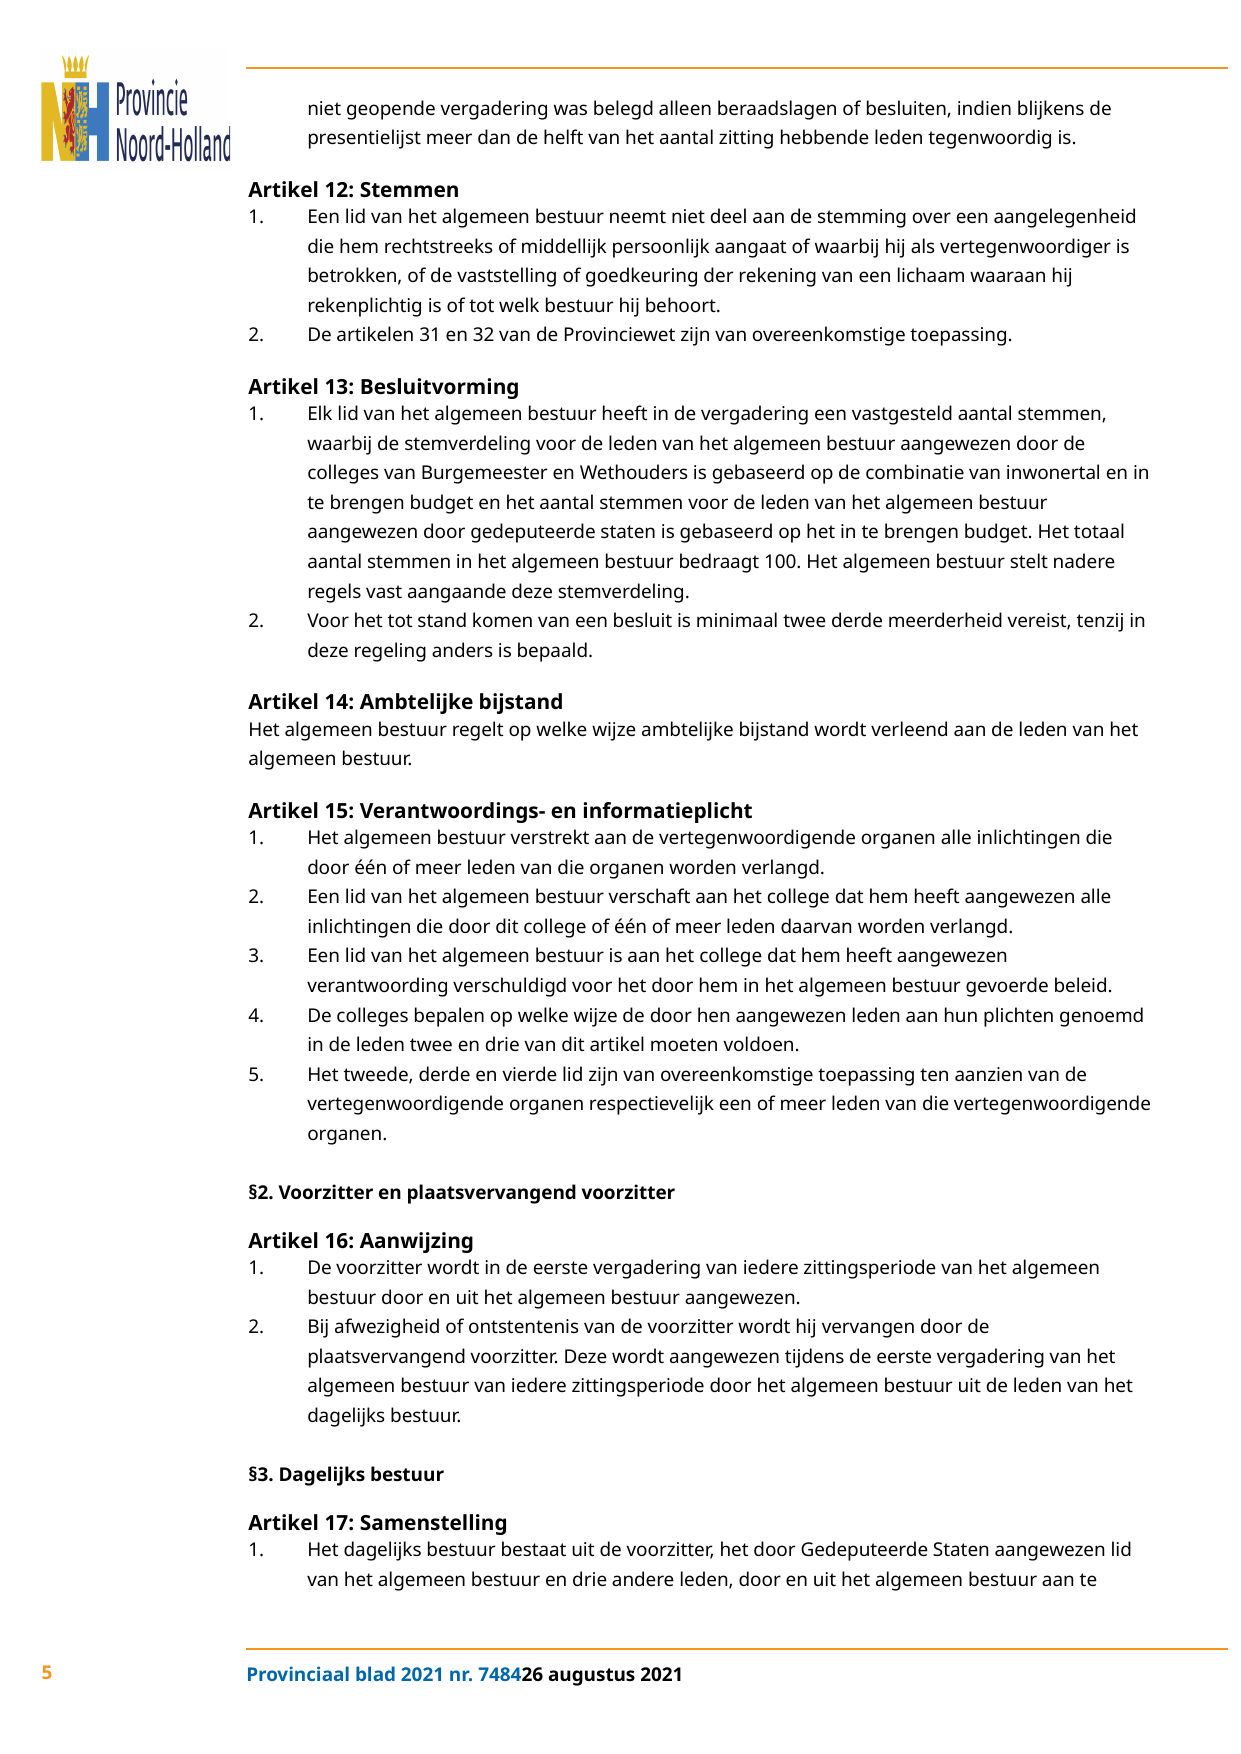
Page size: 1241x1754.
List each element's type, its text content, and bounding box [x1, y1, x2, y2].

text Artikel 15: Verantwoordings- en informatieplicht [248, 796, 1152, 824]
text Het algemeen bestuur regelt op welke wijze ambtelijke bijstand wordt verleend aan de leden van het algemeen bestuur. [248, 716, 1152, 771]
list Bij afwezigheid of ontstentenis van de voorzitter wordt hij vervangen door de plaatsvervangend voorzitter. Deze wordt aangewezen tijdens de eerste vergadering van het algemeen bestuur van iedere zittingsperiode door het algemeen bestuur uit de leden van het dagelijks bestuur. [248, 1313, 1152, 1428]
list Een lid van het algemeen bestuur is aan het college dat hem heeft aangewezen verantwoording verschuldigd voor het door hem in het algemeen bestuur gevoerde beleid. [248, 943, 1152, 998]
text Artikel 14: Ambtelijke bijstand [248, 687, 1152, 716]
list Het tweede, derde en vierde lid zijn van overeenkomstige toepassing ten aanzien van de vertegenwoordigende organen respectievelijk een of meer leden van die vertegenwoordigende organen. [248, 1061, 1152, 1146]
list Een lid van het algemeen bestuur verschaft aan het college dat hem heeft aangewezen alle inlichtingen die door dit college of één of meer leden daarvan worden verlangd. [248, 883, 1152, 939]
text §3. Dagelijks bestuur [248, 1461, 1152, 1487]
text Artikel 16: Aanwijzing [248, 1226, 1152, 1254]
list De artikelen 31 en 32 van de Provinciewet zijn van overeenkomstige toepassing. [248, 322, 1152, 347]
list Een lid van het algemeen bestuur neemt niet deel aan de stemming over een aangelegenheid die hem rechtstreeks of middellijk persoonlijk aangaat of waarbij hij als vertegenwoordiger is betrokken, of de vaststelling of goedkeuring der rekening van een lichaam waaraan hij rekenplichtig is of tot welk bestuur hij behoort. [248, 203, 1152, 318]
list Het algemeen bestuur verstrekt aan de vertegenwoordigende organen alle inlichtingen die door één of meer leden van die organen worden verlangd. [248, 824, 1152, 880]
text Artikel 17: Samenstelling [248, 1508, 1152, 1536]
list niet geopende vergadering was belegd alleen beraadslagen of besluiten, indien blijkens de presentielijst meer dan de helft van het aantal zitting hebbende leden tegenwoordig is. [248, 95, 1152, 150]
picture [41, 47, 231, 172]
list Voor het tot stand komen van een besluit is minimaal twee derde meerderheid vereist, tenzij in deze regeling anders is bepaald. [248, 607, 1152, 663]
list Het dagelijks bestuur bestaat uit de voorzitter, het door Gedeputeerde Staten aangewezen lid van het algemeen bestuur en drie andere leden, door en uit het algemeen bestuur aan te [248, 1536, 1152, 1592]
list De voorzitter wordt in de eerste vergadering van iedere zittingsperiode van het algemeen bestuur door en uit het algemeen bestuur aangewezen. [248, 1254, 1152, 1310]
text §2. Voorzitter en plaatsvervangend voorzitter [248, 1179, 1152, 1205]
text Artikel 12: Stemmen [248, 175, 1152, 203]
list De colleges bepalen op welke wijze de door hen aangewezen leden aan hun plichten genoemd in de leden twee en drie van dit artikel moeten voldoen. [248, 1002, 1152, 1057]
list Elk lid van het algemeen bestuur heeft in de vergadering een vastgesteld aantal stemmen, waarbij de stemverdeling voor de leden van het algemeen bestuur aangewezen door de colleges van Burgemeester en Wethouders is gebaseerd op de combinatie van inwonertal en in te brengen budget en het aantal stemmen voor de leden van het algemeen bestuur aangewezen door gedeputeerde staten is gebaseerd op het in te brengen budget. Het totaal aantal stemmen in het algemeen bestuur bedraagt 100. Het algemeen bestuur stelt nadere regels vast aangaande deze stemverdeling. [248, 400, 1152, 604]
text Artikel 13: Besluitvorming [248, 372, 1152, 400]
